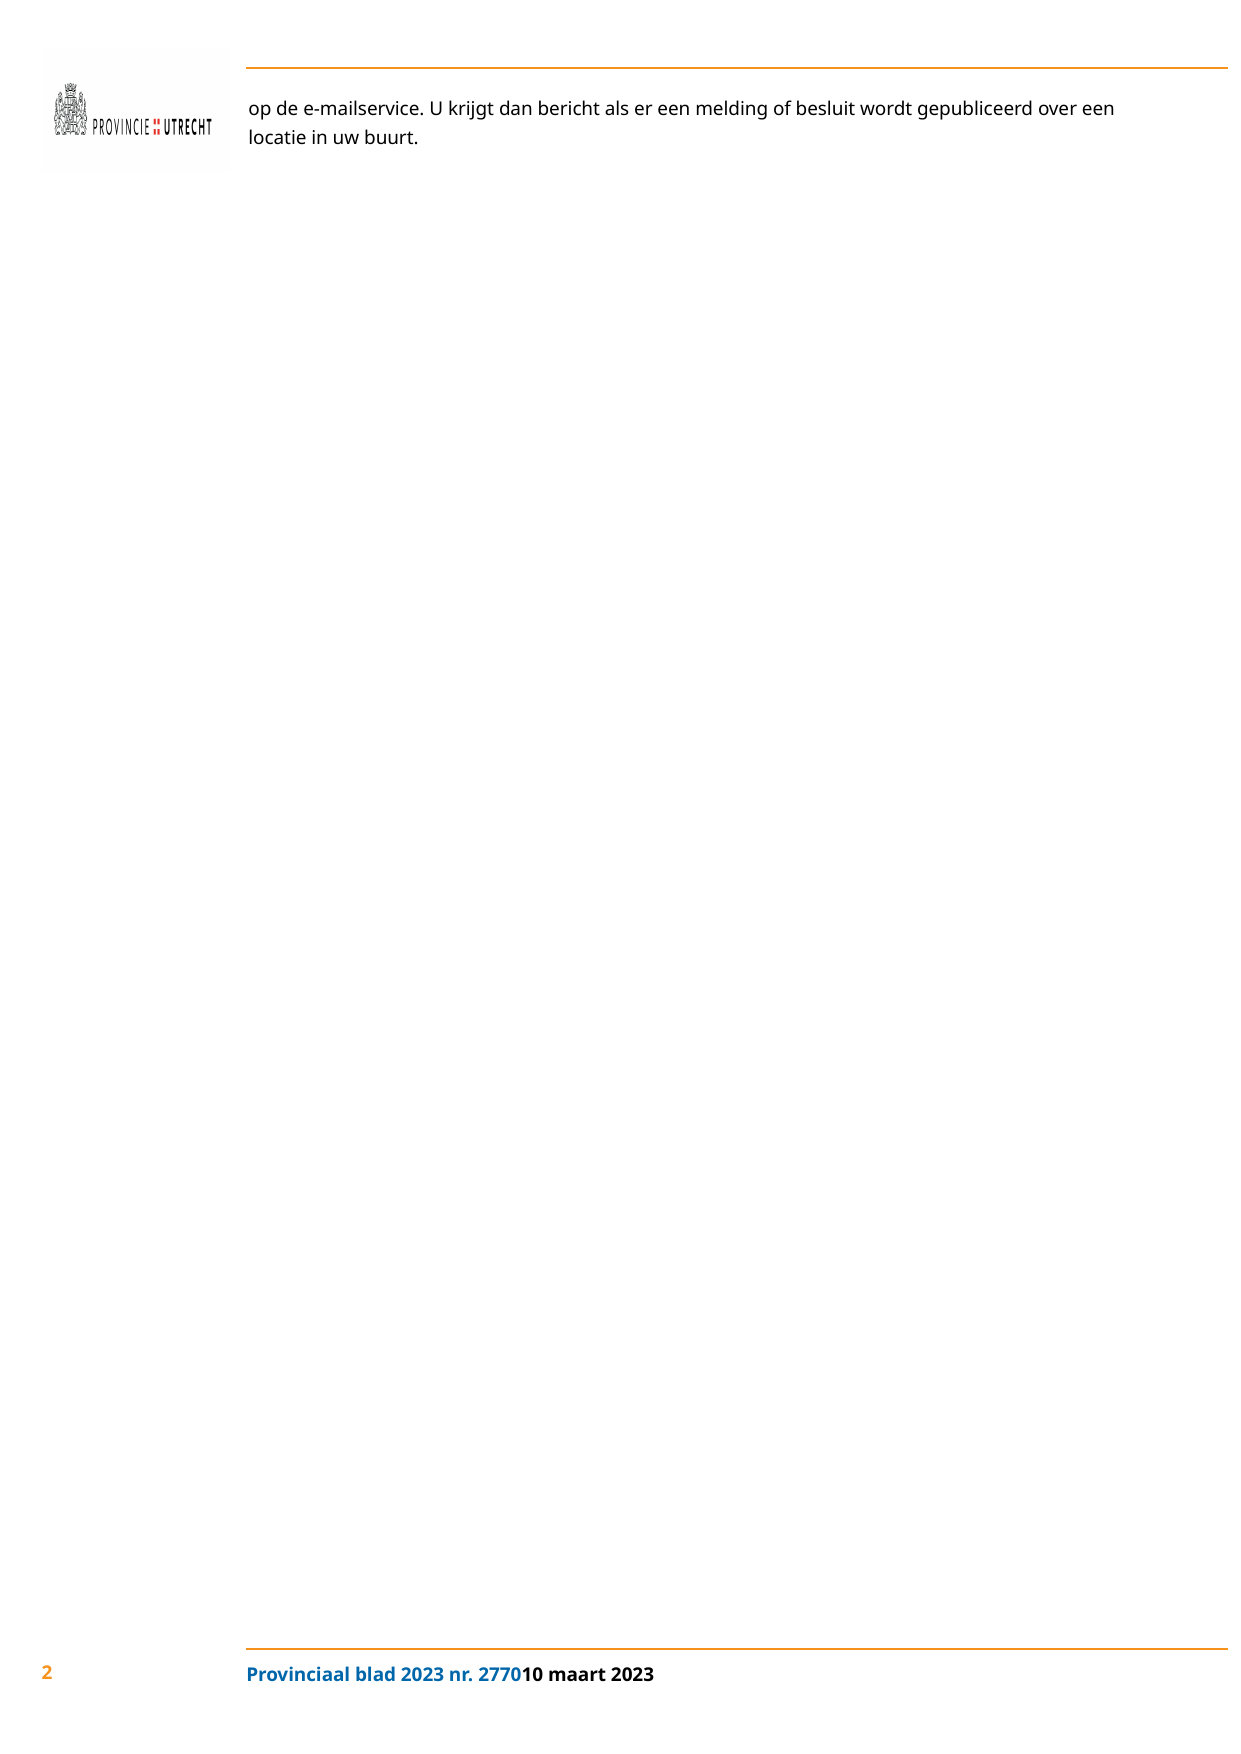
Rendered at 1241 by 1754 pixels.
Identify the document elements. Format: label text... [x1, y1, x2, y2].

picture [41, 47, 231, 172]
text op de e-mailservice. U krijgt dan bericht als er een melding of besluit wordt gepubliceerd over een locatie in uw buurt. [248, 95, 1152, 150]
